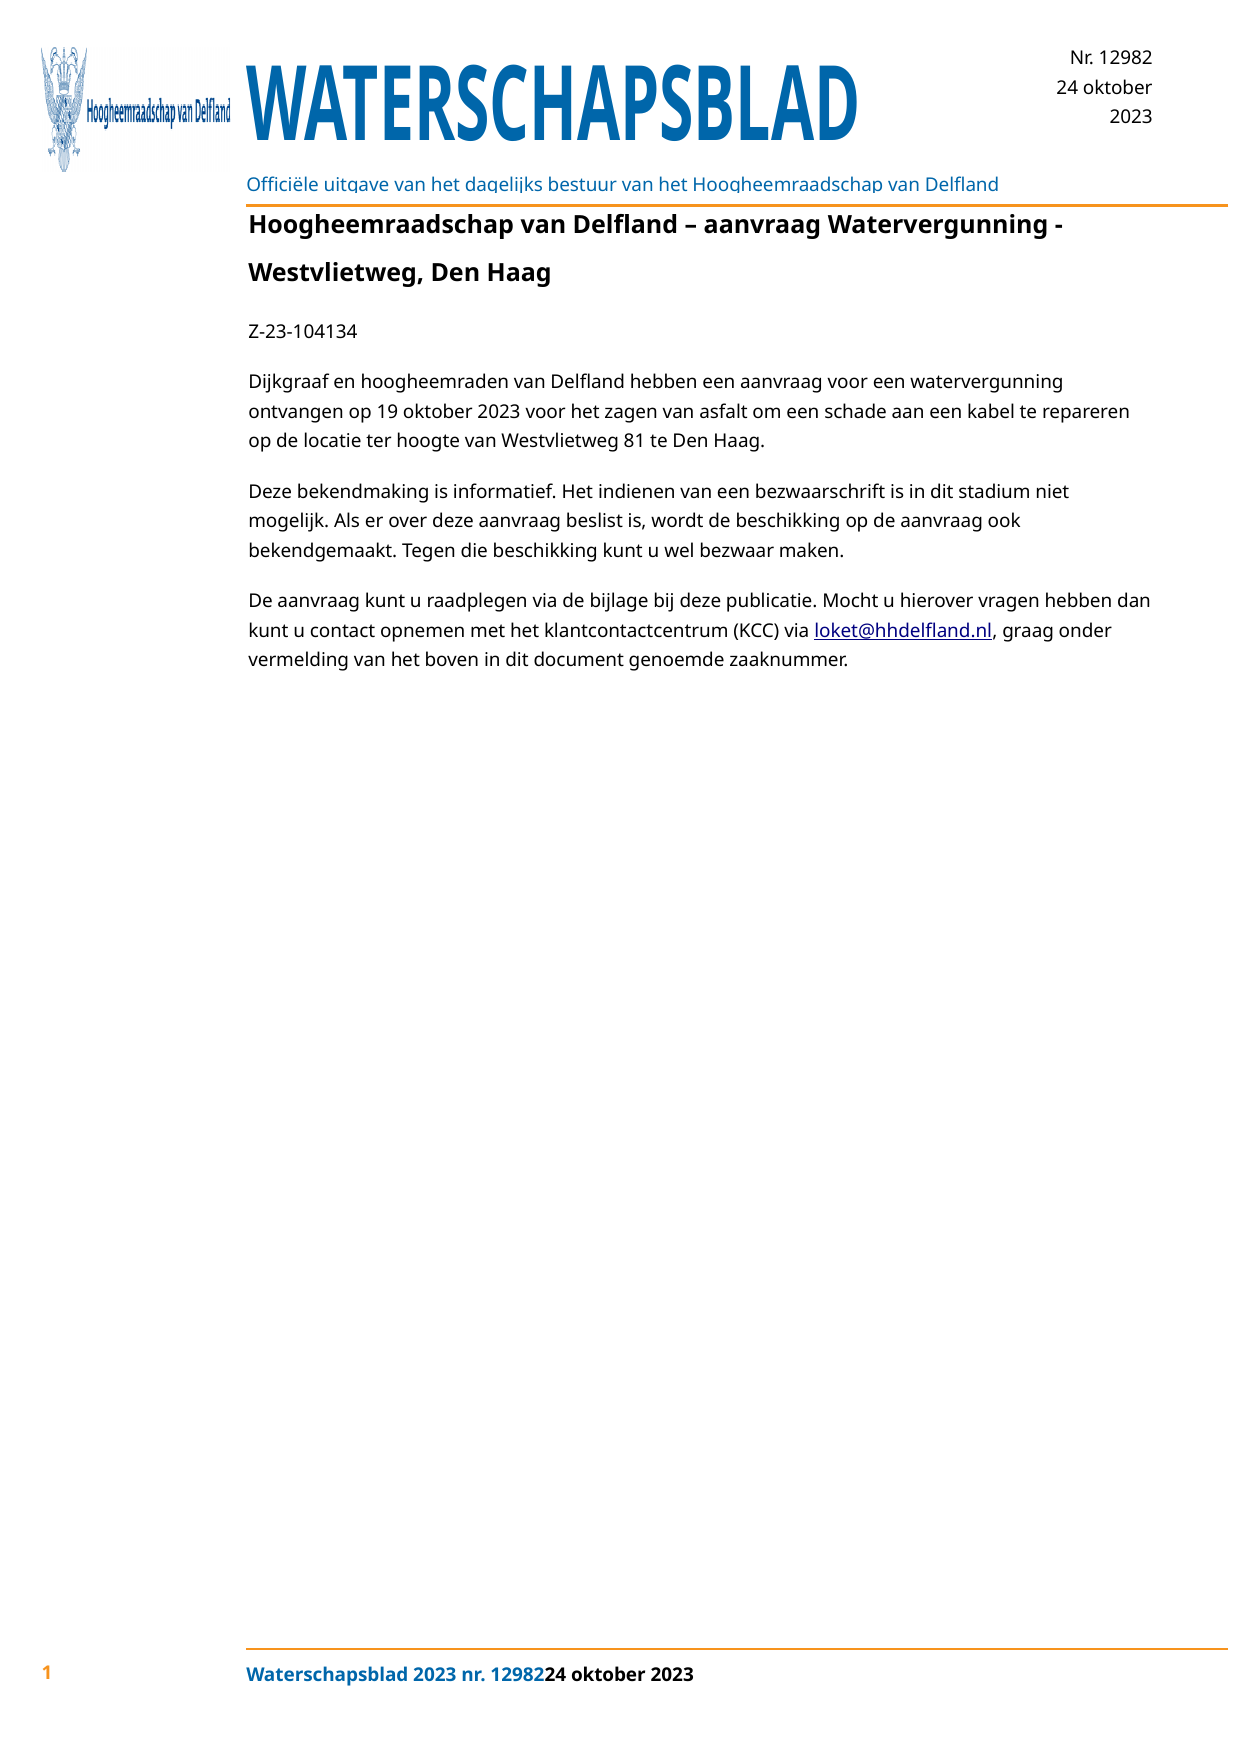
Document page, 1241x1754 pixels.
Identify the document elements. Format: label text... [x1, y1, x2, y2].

text Deze bekendmaking is informatief. Het indienen van een bezwaarschrift is in dit stadium niet mogelijk. Als er over deze aanvraag beslist is, wordt de beschikking op de aanvraag ook bekendgemaakt. Tegen die beschikking kunt u wel bezwaar maken. [248, 478, 1152, 563]
text De aanvraag kunt u raadplegen via de bijlage bij deze publicatie. Mocht u hierover vragen hebben dan kunt u contact opnemen met het klantcontactcentrum (KCC) via loket@hhdelfland.nl, graag onder vermelding van het boven in dit document genoemde zaaknummer. [248, 587, 1152, 672]
picture [41, 47, 231, 172]
text Dijkgraaf en hoogheemraden van Delfland hebben een aanvraag voor een watervergunning ontvangen op 19 oktober 2023 voor het zagen van asfalt om een schade aan een kabel te repareren op de locatie ter hoogte van Westvlietweg 81 te Den Haag. [248, 368, 1152, 453]
text Z-23-104134 [248, 318, 1152, 344]
text Hoogheemraadschap van Delfland – aanvraag Watervergunning - Westvlietweg, Den Haag [248, 207, 1152, 288]
